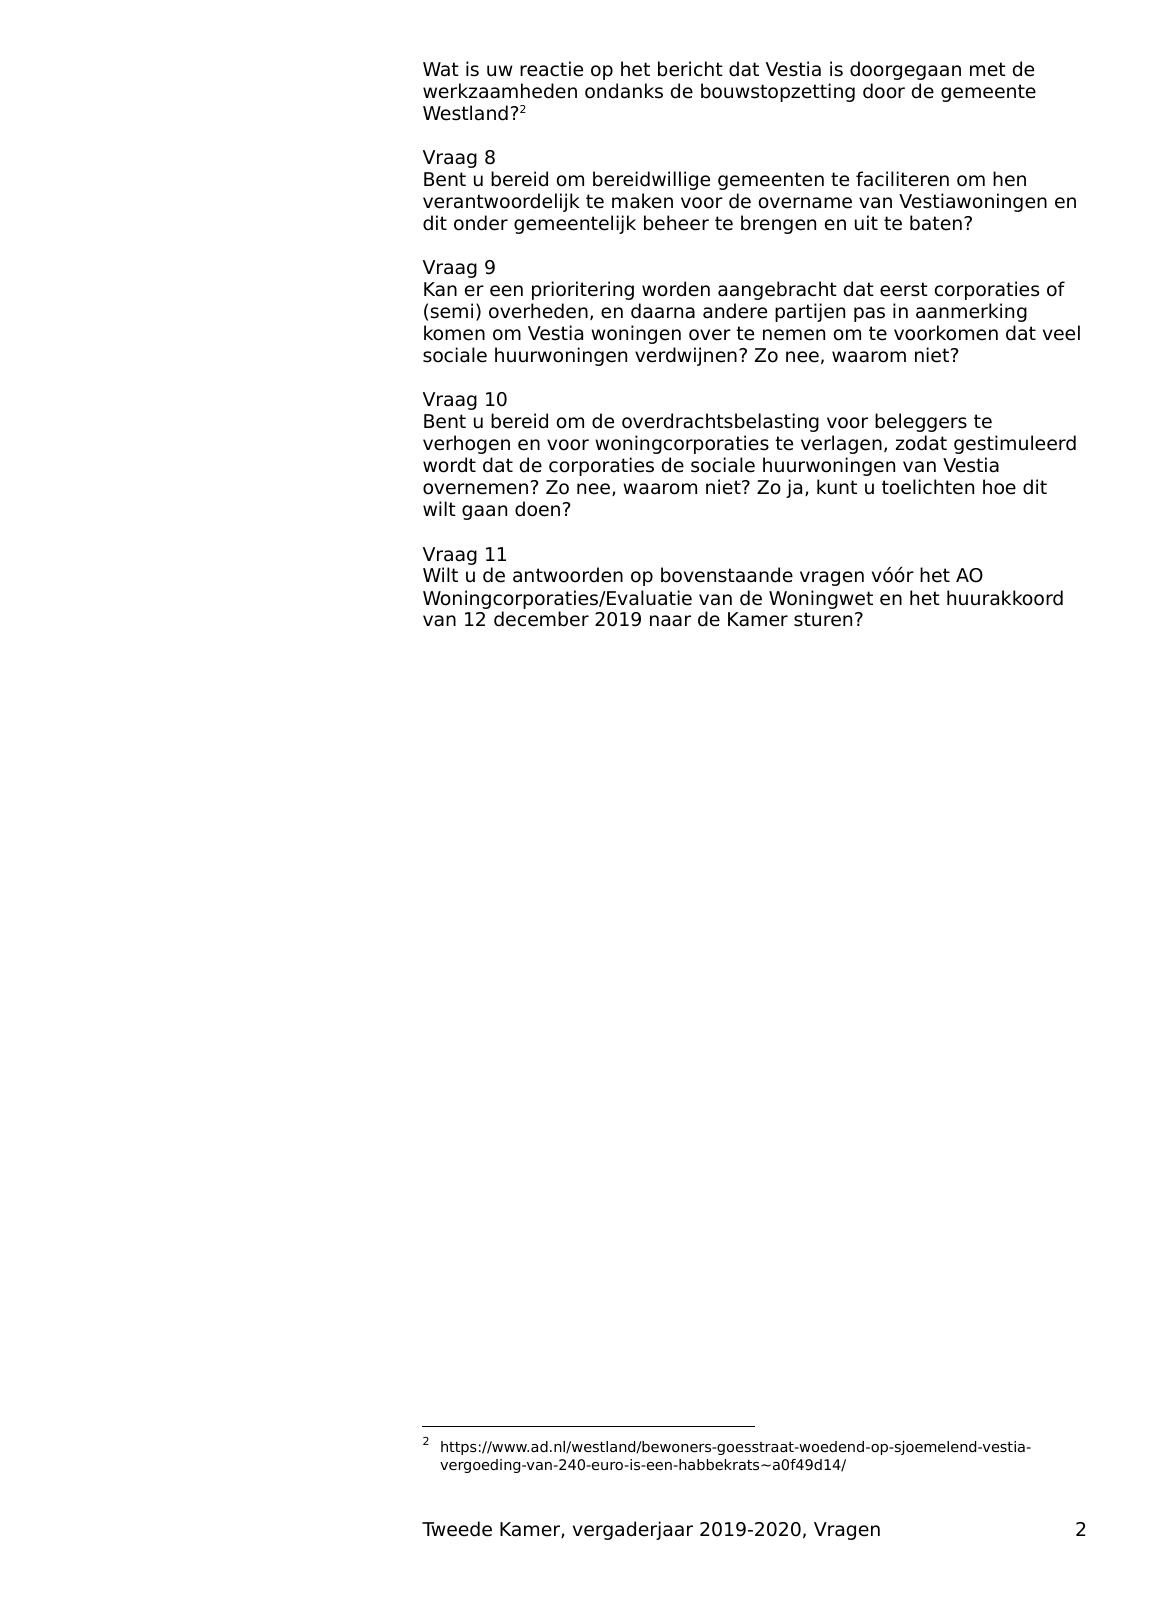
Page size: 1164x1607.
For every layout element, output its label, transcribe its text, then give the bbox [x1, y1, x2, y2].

text https://www.ad.nl/westland/bewoners-goesstraat-woedend-op-sjoemelend-vestia-vergoeding-van-240-euro-is-een-habbekrats~a0f49d14/ [422, 1435, 1087, 1474]
text Bent u bereid om de overdrachtsbelasting voor beleggers te verhogen en voor woningcorporaties te verlagen, zodat gestimuleerd wordt dat de corporaties de sociale huurwoningen van Vestia overnemen? Zo nee, waarom niet? Zo ja, kunt u toelichten hoe dit wilt gaan doen? [422, 411, 1087, 521]
text Wat is uw reactie op het bericht dat Vestia is doorgegaan met de werkzaamheden ondanks de bouwstopzetting door de gemeente Westland? [422, 59, 1087, 125]
text Vraag 9 [422, 257, 1087, 279]
text Wilt u de antwoorden op bovenstaande vragen vóór het AO Woningcorporaties/Evaluatie van de Woningwet en het huurakkoord van 12 december 2019 naar de Kamer sturen? [422, 565, 1087, 631]
text Kan er een prioritering worden aangebracht dat eerst corporaties of (semi) overheden, en daarna andere partijen pas in aanmerking komen om Vestia woningen over te nemen om te voorkomen dat veel sociale huurwoningen verdwijnen? Zo nee, waarom niet? [422, 279, 1087, 367]
text Bent u bereid om bereidwillige gemeenten te faciliteren om hen verantwoordelijk te maken voor de overname van Vestiawoningen en dit onder gemeentelijk beheer te brengen en uit te baten? [422, 169, 1087, 235]
text Vraag 11 [422, 543, 1087, 565]
text Vraag 10 [422, 389, 1087, 411]
text Vraag 8 [422, 147, 1087, 169]
